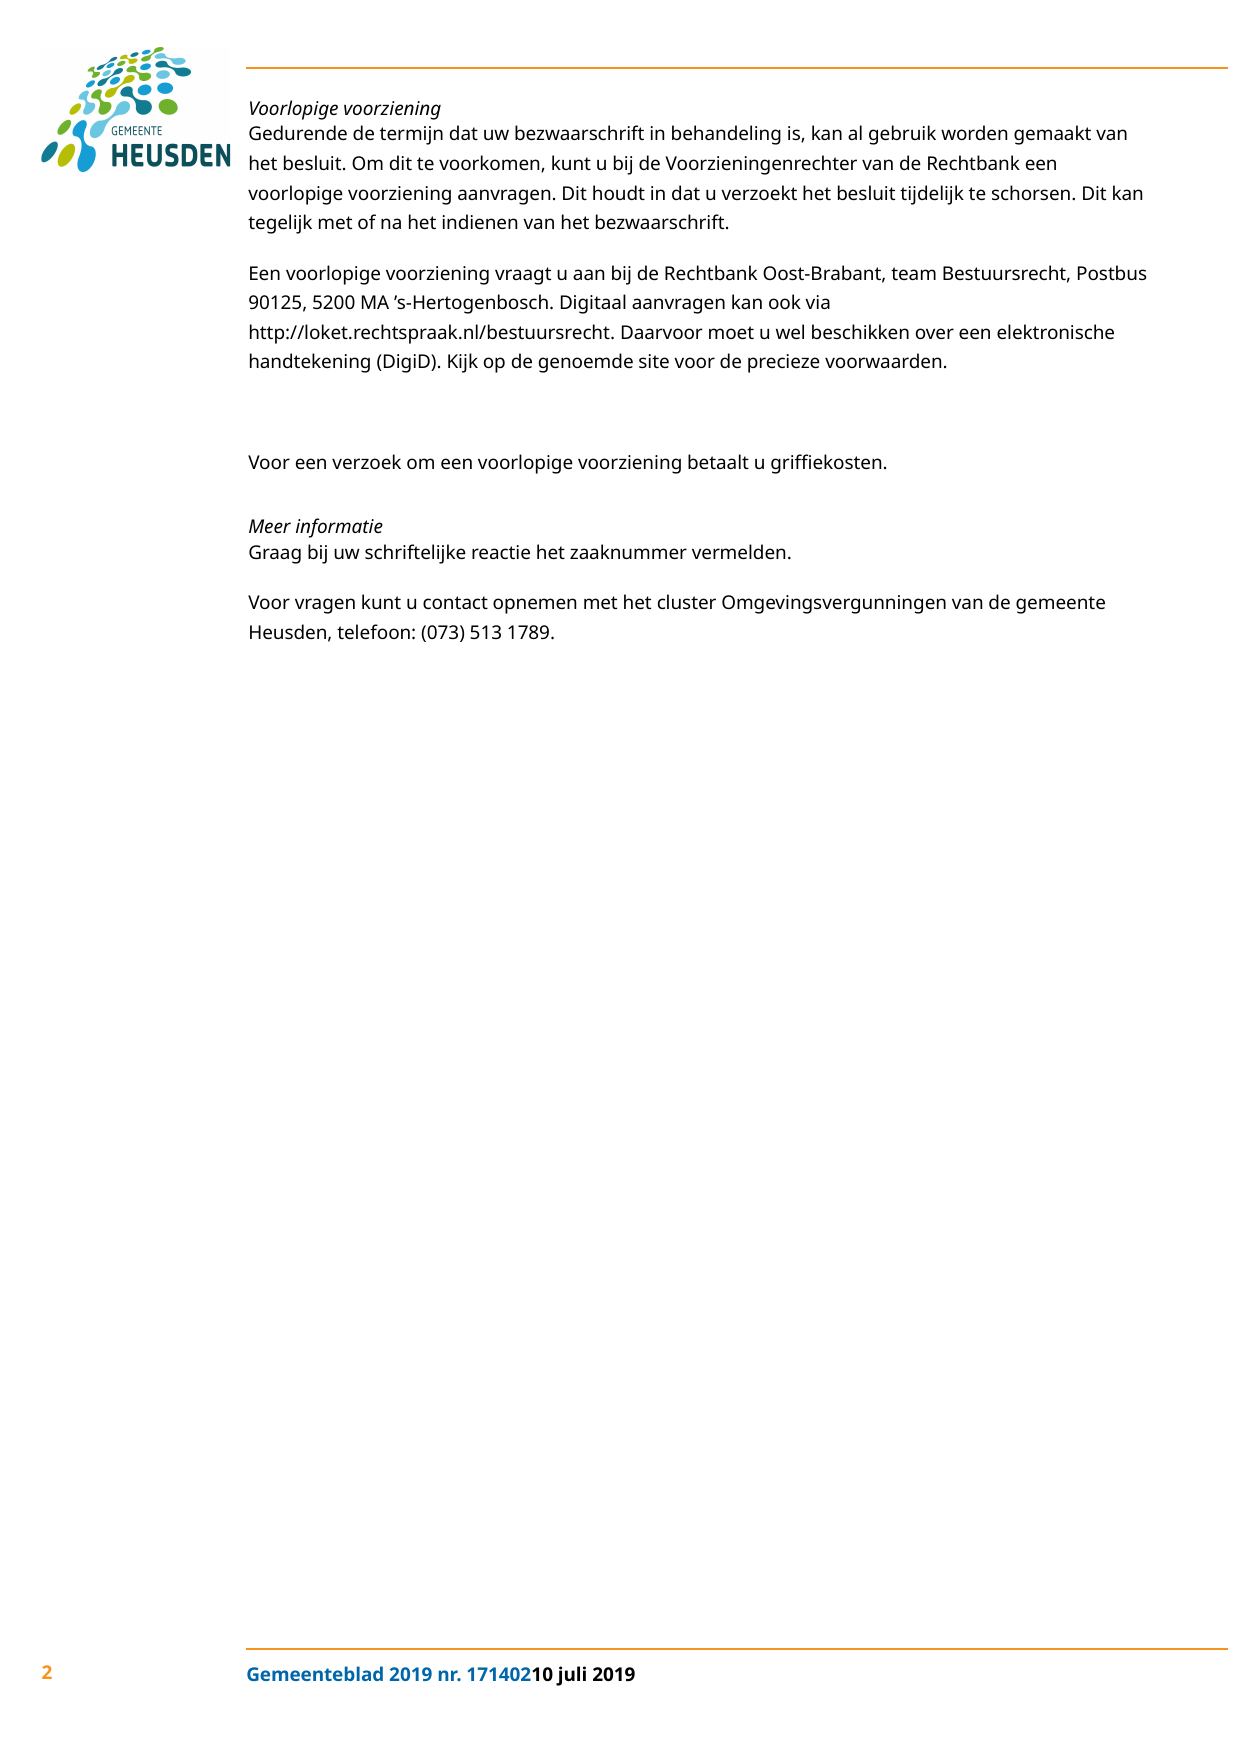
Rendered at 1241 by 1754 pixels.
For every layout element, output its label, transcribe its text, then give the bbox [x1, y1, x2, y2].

text Voor een verzoek om een voorlopige voorziening betaalt u griffiekosten. [248, 449, 1152, 475]
text Gedurende de termijn dat uw bezwaarschrift in behandeling is, kan al gebruik worden gemaakt van het besluit. Om dit te voorkomen, kunt u bij de Voorzieningenrechter van de Rechtbank een voorlopige voorziening aanvragen. Dit houdt in dat u verzoekt het besluit tijdelijk te schorsen. Dit kan tegelijk met of na het indienen van het bezwaarschrift. [248, 121, 1152, 235]
text Graag bij uw schriftelijke reactie het zaaknummer vermelden. [248, 539, 1152, 565]
picture [41, 47, 231, 172]
text Voor vragen kunt u contact opnemen met het cluster Omgevingsvergunningen van de gemeente Heusden, telefoon: (073) 513 1789. [248, 589, 1152, 645]
text Een voorlopige voorziening vraagt u aan bij de Rechtbank Oost-Brabant, team Bestuursrecht, Postbus 90125, 5200 MA ’s-Hertogenbosch. Digitaal aanvragen kan ook via http://loket.rechtspraak.nl/bestuursrecht. Daarvoor moet u wel beschikken over een elektronische handtekening (DigiD). Kijk op de genoemde site voor de precieze voorwaarden. [248, 260, 1152, 374]
text Meer informatie [248, 513, 1152, 539]
text Voorlopige voorziening [248, 95, 1152, 121]
